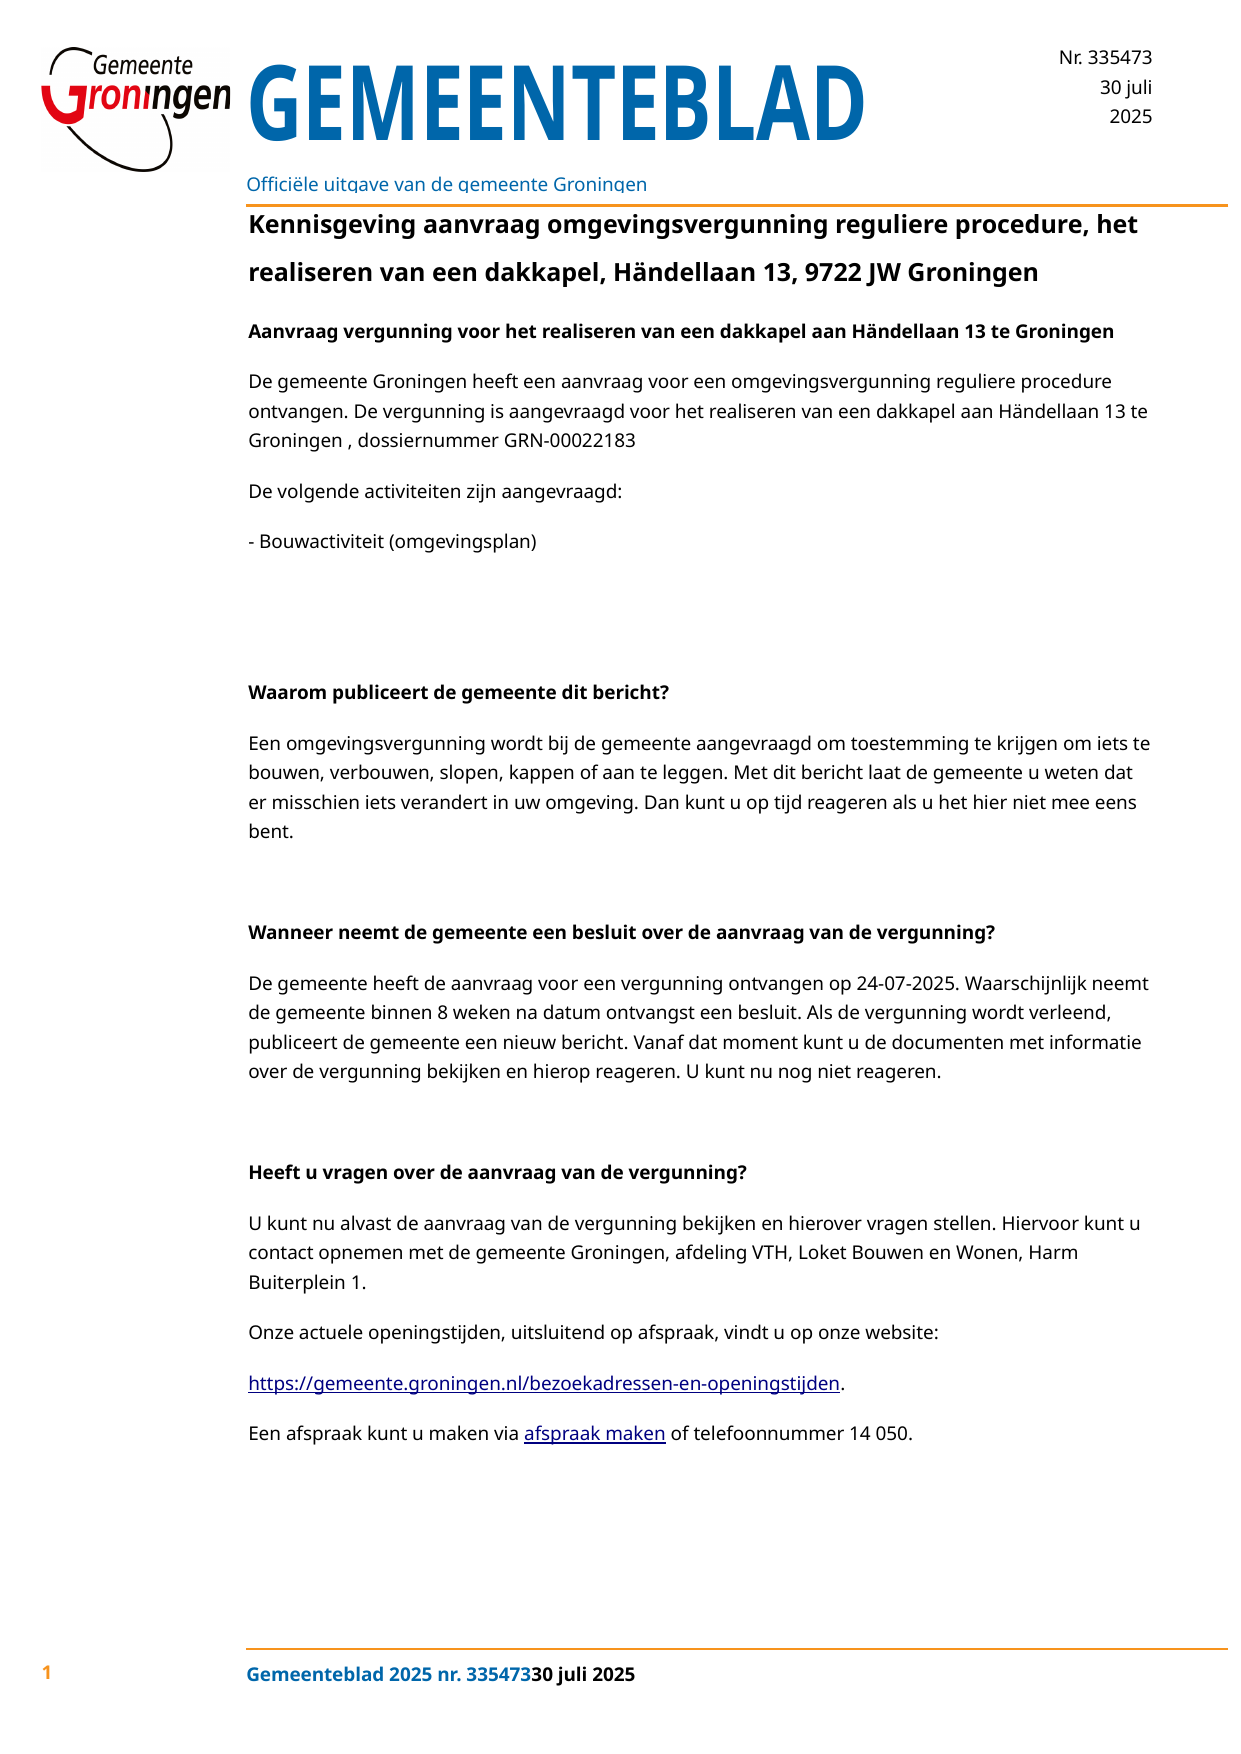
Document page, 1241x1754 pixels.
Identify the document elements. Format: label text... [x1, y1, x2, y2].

text Wanneer neemt de gemeente een besluit over de aanvraag van de vergunning? [248, 919, 1152, 945]
text Heeft u vragen over de aanvraag van de vergunning? [248, 1159, 1152, 1185]
text Een omgevingsvergunning wordt bij de gemeente aangevraagd om toestemming te krijgen om iets te bouwen, verbouwen, slopen, kappen of aan te leggen. Met dit bericht laat de gemeente u weten dat er misschien iets verandert in uw omgeving. Dan kunt u op tijd reageren als u het hier niet mee eens bent. [248, 730, 1152, 844]
text Waarom publiceert de gemeente dit bericht? [248, 679, 1152, 705]
text - Bouwactiviteit (omgevingsplan) [248, 528, 1152, 554]
text De gemeente Groningen heeft een aanvraag voor een omgevingsvergunning reguliere procedure ontvangen. De vergunning is aangevraagd voor het realiseren van een dakkapel aan Händellaan 13 te Groningen , dossiernummer GRN-00022183 [248, 368, 1152, 453]
picture [41, 47, 231, 172]
text De gemeente heeft de aanvraag voor een vergunning ontvangen op 24-07-2025. Waarschijnlijk neemt de gemeente binnen 8 weken na datum ontvangst een besluit. Als de vergunning wordt verleend, publiceert de gemeente een nieuw bericht. Vanaf dat moment kunt u de documenten met informatie over de vergunning bekijken en hierop reageren. U kunt nu nog niet reageren. [248, 970, 1152, 1084]
text De volgende activiteiten zijn aangevraagd: [248, 478, 1152, 504]
text U kunt nu alvast de aanvraag van de vergunning bekijken en hierover vragen stellen. Hiervoor kunt u contact opnemen met de gemeente Groningen, afdeling VTH, Loket Bouwen en Wonen, Harm Buiterplein 1. [248, 1210, 1152, 1295]
text Kennisgeving aanvraag omgevingsvergunning reguliere procedure, het realiseren van een dakkapel, Händellaan 13, 9722 JW Groningen [248, 207, 1152, 288]
text Onze actuele openingstijden, uitsluitend op afspraak, vindt u op onze website: [248, 1319, 1152, 1345]
text https://gemeente.groningen.nl/bezoekadressen-en-openingstijden. [248, 1370, 1152, 1396]
text Aanvraag vergunning voor het realiseren van een dakkapel aan Händellaan 13 te Groningen [248, 318, 1152, 344]
text Een afspraak kunt u maken via afspraak maken of telefoonnummer 14 050. [248, 1420, 1152, 1446]
